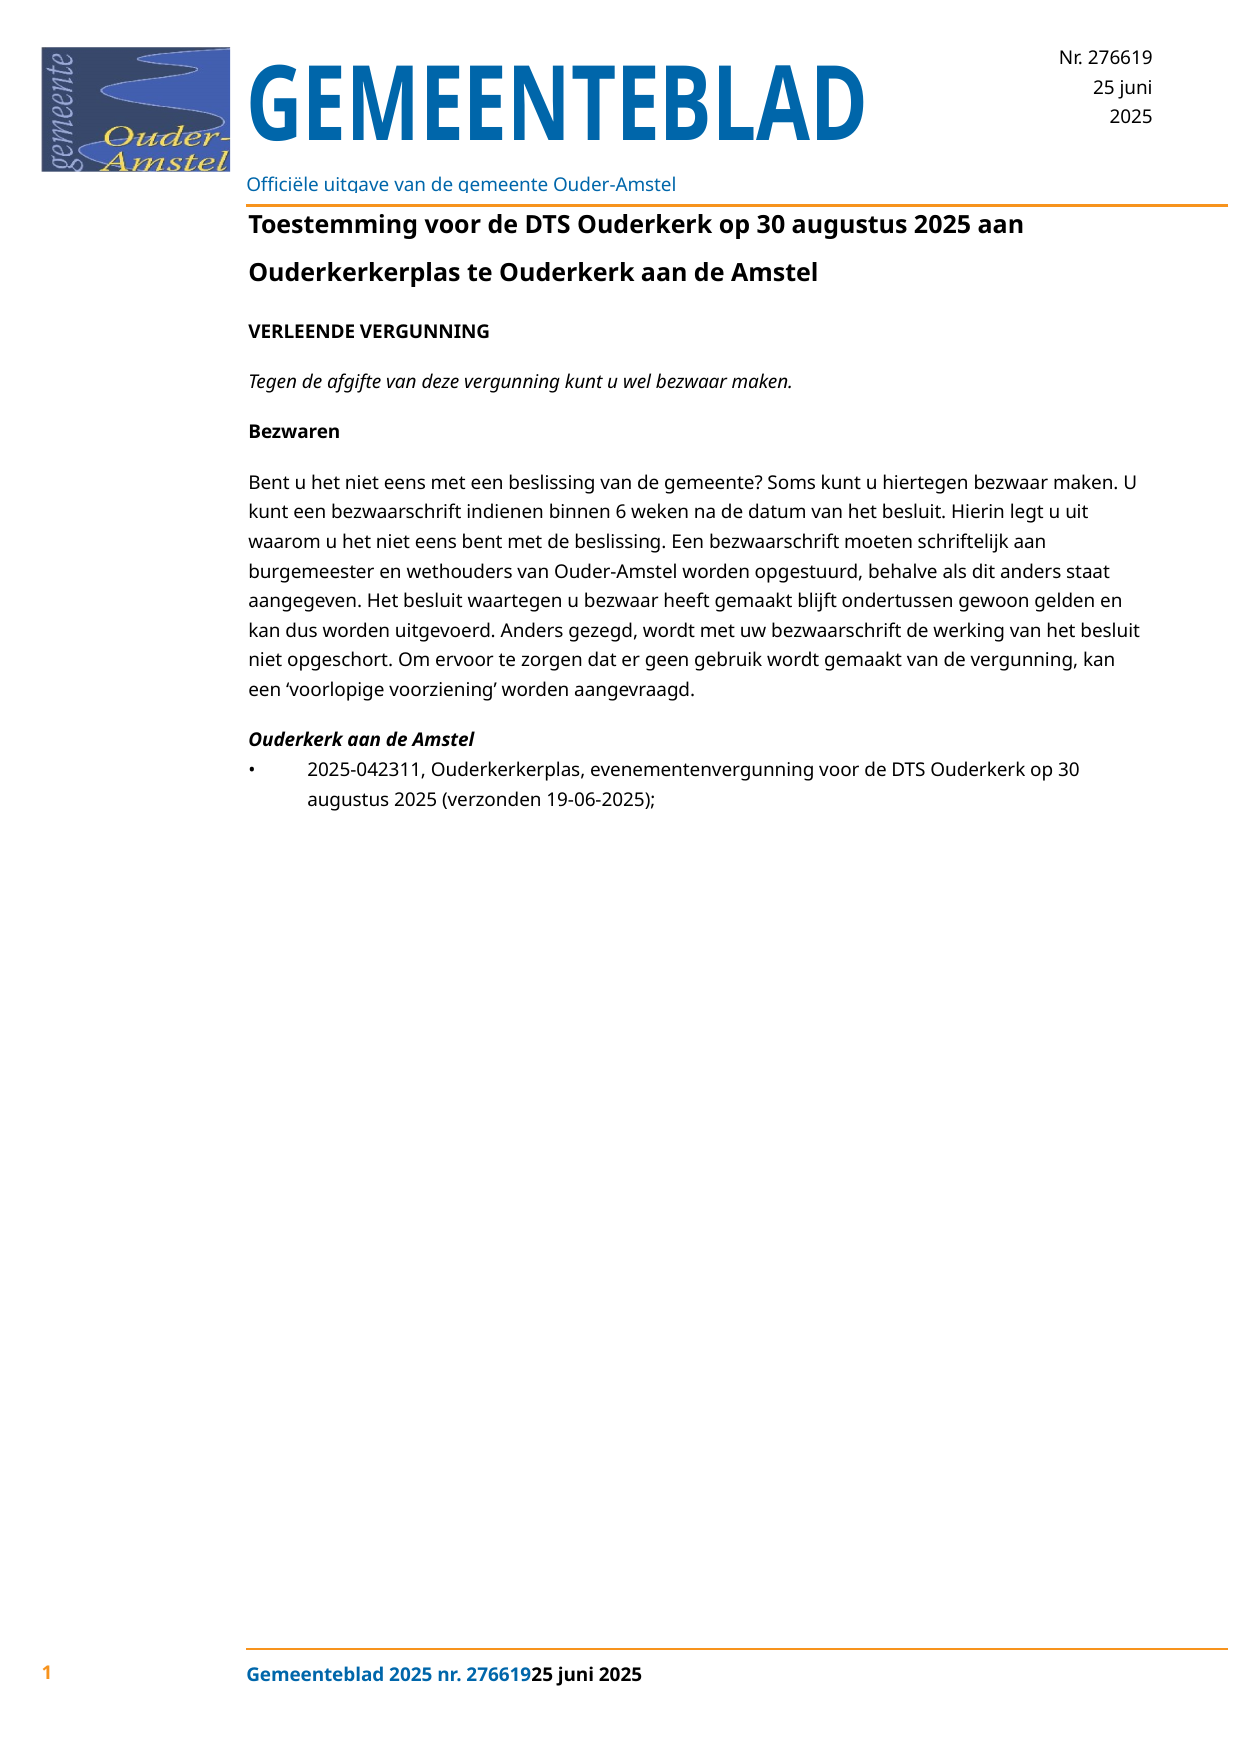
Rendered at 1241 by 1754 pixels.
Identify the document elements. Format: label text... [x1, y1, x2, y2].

text Toestemming voor de DTS Ouderkerk op 30 augustus 2025 aan Ouderkerkerplas te Ouderkerk aan de Amstel [248, 207, 1152, 288]
text Bent u het niet eens met een beslissing van de gemeente? Soms kunt u hiertegen bezwaar maken. U kunt een bezwaarschrift indienen binnen 6 weken na de datum van het besluit. Hierin legt u uit waarom u het niet eens bent met de beslissing. Een bezwaarschrift moeten schriftelijk aan burgemeester en wethouders van Ouder-Amstel worden opgestuurd, behalve als dit anders staat aangegeven. Het besluit waartegen u bezwaar heeft gemaakt blijft ondertussen gewoon gelden en kan dus worden uitgevoerd. Anders gezegd, wordt met uw bezwaarschrift de werking van het besluit niet opgeschort. Om ervoor te zorgen dat er geen gebruik wordt gemaakt van de vergunning, kan een ‘voorlopige voorziening’ worden aangevraagd. [248, 469, 1152, 702]
text Bezwaren [248, 419, 1152, 444]
list 2025-042311, Ouderkerkerplas, evenementenvergunning voor de DTS Ouderkerk op 30 augustus 2025 (verzonden 19-06-2025); [248, 756, 1152, 812]
text VERLEENDE VERGUNNING [248, 318, 1152, 344]
picture [41, 47, 231, 172]
text Ouderkerk aan de Amstel [248, 727, 1152, 752]
text Tegen de afgifte van deze vergunning kunt u wel bezwaar maken. [248, 368, 1152, 394]
